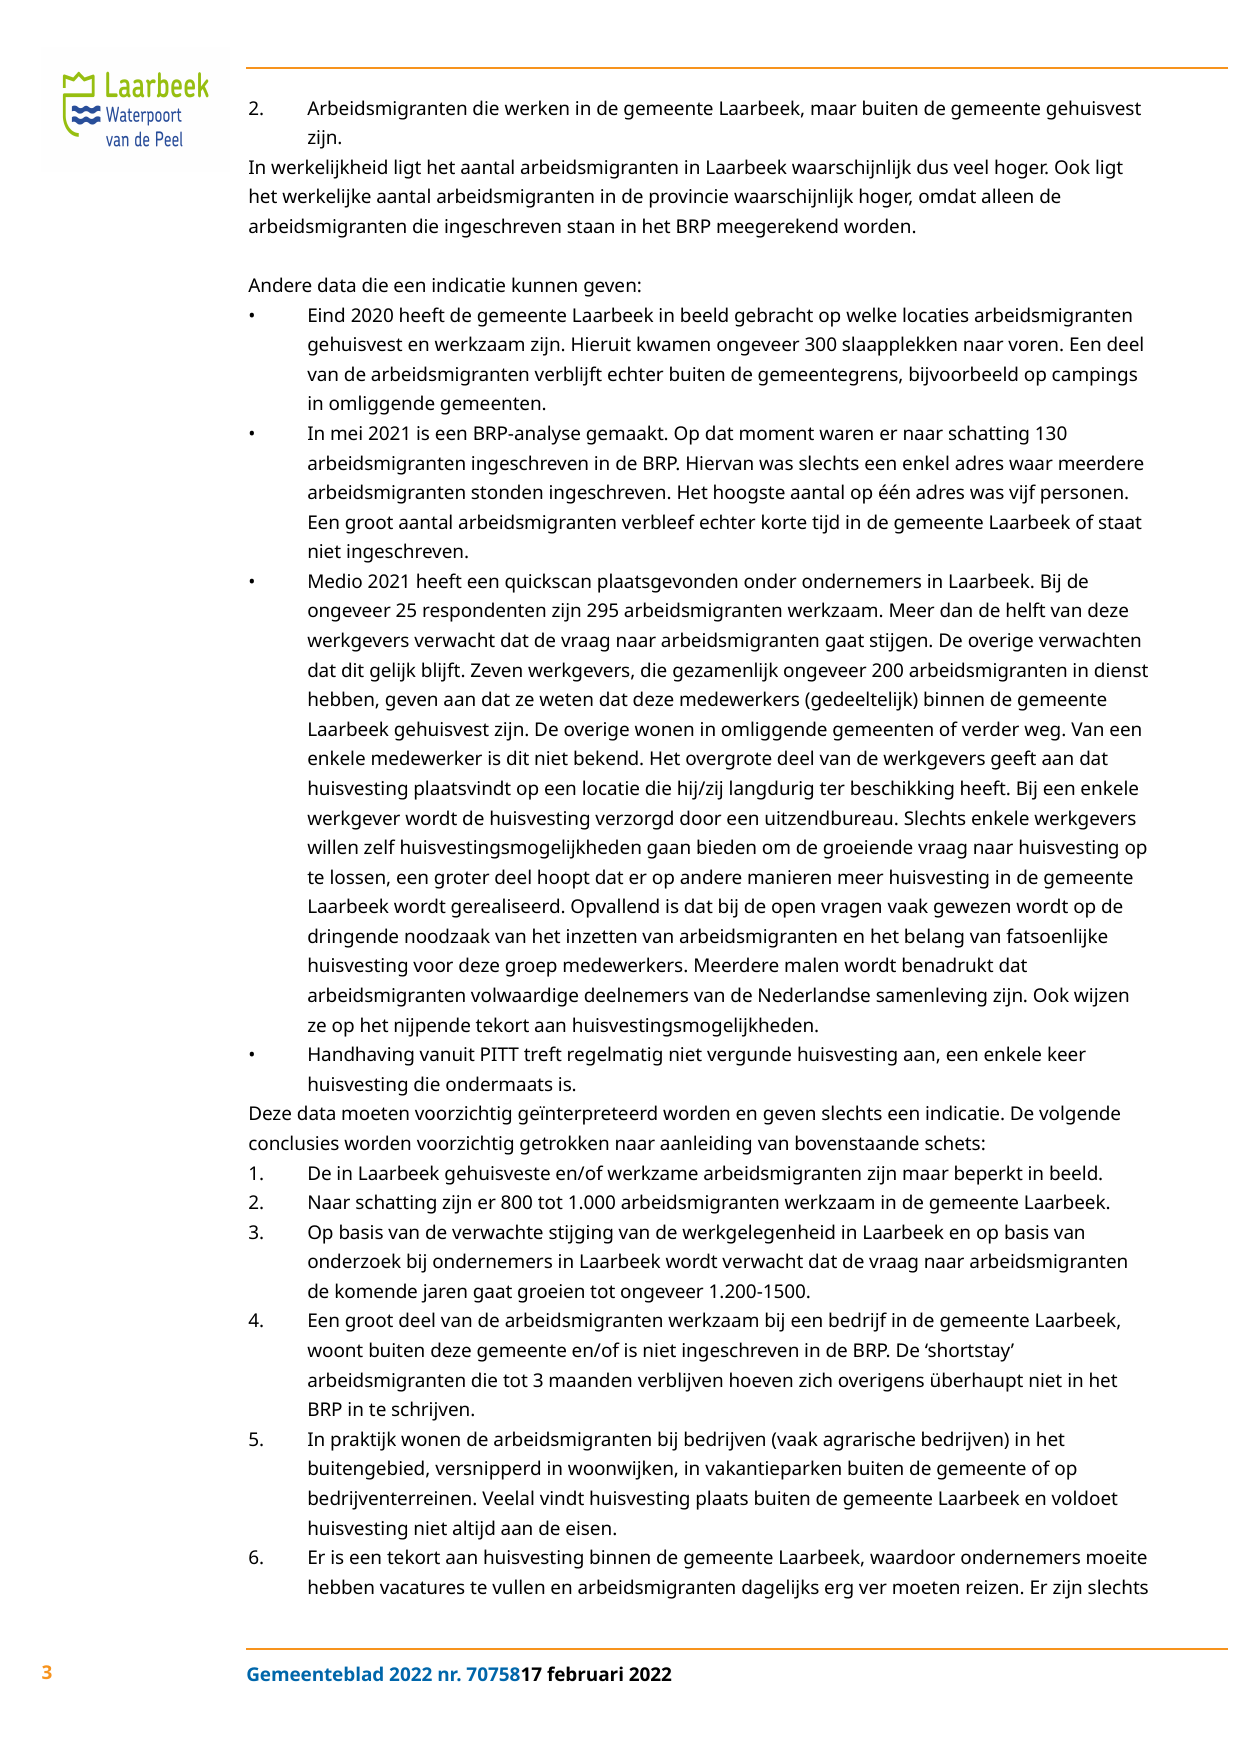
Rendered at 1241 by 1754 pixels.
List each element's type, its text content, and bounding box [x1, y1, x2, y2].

picture [41, 47, 231, 172]
list Op basis van de verwachte stijging van de werkgelegenheid in Laarbeek en op basis van onderzoek bij ondernemers in Laarbeek wordt verwacht dat de vraag naar arbeidsmigranten de komende jaren gaat groeien tot ongeveer 1.200-1500. [248, 1219, 1152, 1304]
list In mei 2021 is een BRP-analyse gemaakt. Op dat moment waren er naar schatting 130 arbeidsmigranten ingeschreven in de BRP. Hiervan was slechts een enkel adres waar meerdere arbeidsmigranten stonden ingeschreven. Het hoogste aantal op één adres was vijf personen. Een groot aantal arbeidsmigranten verbleef echter korte tijd in de gemeente Laarbeek of staat niet ingeschreven. [248, 420, 1152, 564]
list In praktijk wonen de arbeidsmigranten bij bedrijven (vaak agrarische bedrijven) in het buitengebied, versnipperd in woonwijken, in vakantieparken buiten de gemeente of op bedrijventerreinen. Veelal vindt huisvesting plaats buiten de gemeente Laarbeek en voldoet huisvesting niet altijd aan de eisen. [248, 1426, 1152, 1541]
list Handhaving vanuit PITT treft regelmatig niet vergunde huisvesting aan, een enkele keer huisvesting die ondermaats is. [248, 1041, 1152, 1097]
list Een groot deel van de arbeidsmigranten werkzaam bij een bedrijf in de gemeente Laarbeek, woont buiten deze gemeente en/of is niet ingeschreven in de BRP. De ‘shortstay’ arbeidsmigranten die tot 3 maanden verblijven hoeven zich overigens überhaupt niet in het BRP in te schrijven. [248, 1308, 1152, 1422]
list Eind 2020 heeft de gemeente Laarbeek in beeld gebracht op welke locaties arbeidsmigranten gehuisvest en werkzaam zijn. Hieruit kwamen ongeveer 300 slaapplekken naar voren. Een deel van de arbeidsmigranten verblijft echter buiten de gemeentegrens, bijvoorbeeld op campings in omliggende gemeenten. [248, 302, 1152, 416]
list Medio 2021 heeft een quickscan plaatsgevonden onder ondernemers in Laarbeek. Bij de ongeveer 25 respondenten zijn 295 arbeidsmigranten werkzaam. Meer dan de helft van deze werkgevers verwacht dat de vraag naar arbeidsmigranten gaat stijgen. De overige verwachten dat dit gelijk blijft. Zeven werkgevers, die gezamenlijk ongeveer 200 arbeidsmigranten in dienst hebben, geven aan dat ze weten dat deze medewerkers (gedeeltelijk) binnen de gemeente Laarbeek gehuisvest zijn. De overige wonen in omliggende gemeenten of verder weg. Van een enkele medewerker is dit niet bekend. Het overgrote deel van de werkgevers geeft aan dat huisvesting plaatsvindt op een locatie die hij/zij langdurig ter beschikking heeft. Bij een enkele werkgever wordt de huisvesting verzorgd door een uitzendbureau. Slechts enkele werkgevers willen zelf huisvestingsmogelijkheden gaan bieden om de groeiende vraag naar huisvesting op te lossen, een groter deel hoopt dat er op andere manieren meer huisvesting in de gemeente Laarbeek wordt gerealiseerd. Opvallend is dat bij de open vragen vaak gewezen wordt op de dringende noodzaak van het inzetten van arbeidsmigranten en het belang van fatsoenlijke huisvesting voor deze groep medewerkers. Meerdere malen wordt benadrukt dat arbeidsmigranten volwaardige deelnemers van de Nederlandse samenleving zijn. Ook wijzen ze op het nijpende tekort aan huisvestingsmogelijkheden. [248, 568, 1152, 1038]
list Arbeidsmigranten die werken in de gemeente Laarbeek, maar buiten de gemeente gehuisvest zijn. [248, 95, 1152, 150]
text In werkelijkheid ligt het aantal arbeidsmigranten in Laarbeek waarschijnlijk dus veel hoger. Ook ligt het werkelijke aantal arbeidsmigranten in de provincie waarschijnlijk hoger, omdat alleen de arbeidsmigranten die ingeschreven staan in het BRP meegerekend worden. [248, 154, 1152, 239]
list De in Laarbeek gehuisveste en/of werkzame arbeidsmigranten zijn maar beperkt in beeld. [248, 1160, 1152, 1186]
text Deze data moeten voorzichtig geïnterpreteerd worden en geven slechts een indicatie. De volgende conclusies worden voorzichtig getrokken naar aanleiding van bovenstaande schets: [248, 1101, 1152, 1156]
text Andere data die een indicatie kunnen geven: [248, 272, 1152, 298]
list Naar schatting zijn er 800 tot 1.000 arbeidsmigranten werkzaam in de gemeente Laarbeek. [248, 1189, 1152, 1215]
list Er is een tekort aan huisvesting binnen de gemeente Laarbeek, waardoor ondernemers moeite hebben vacatures te vullen en arbeidsmigranten dagelijks erg ver moeten reizen. Er zijn slechts [248, 1544, 1152, 1600]
